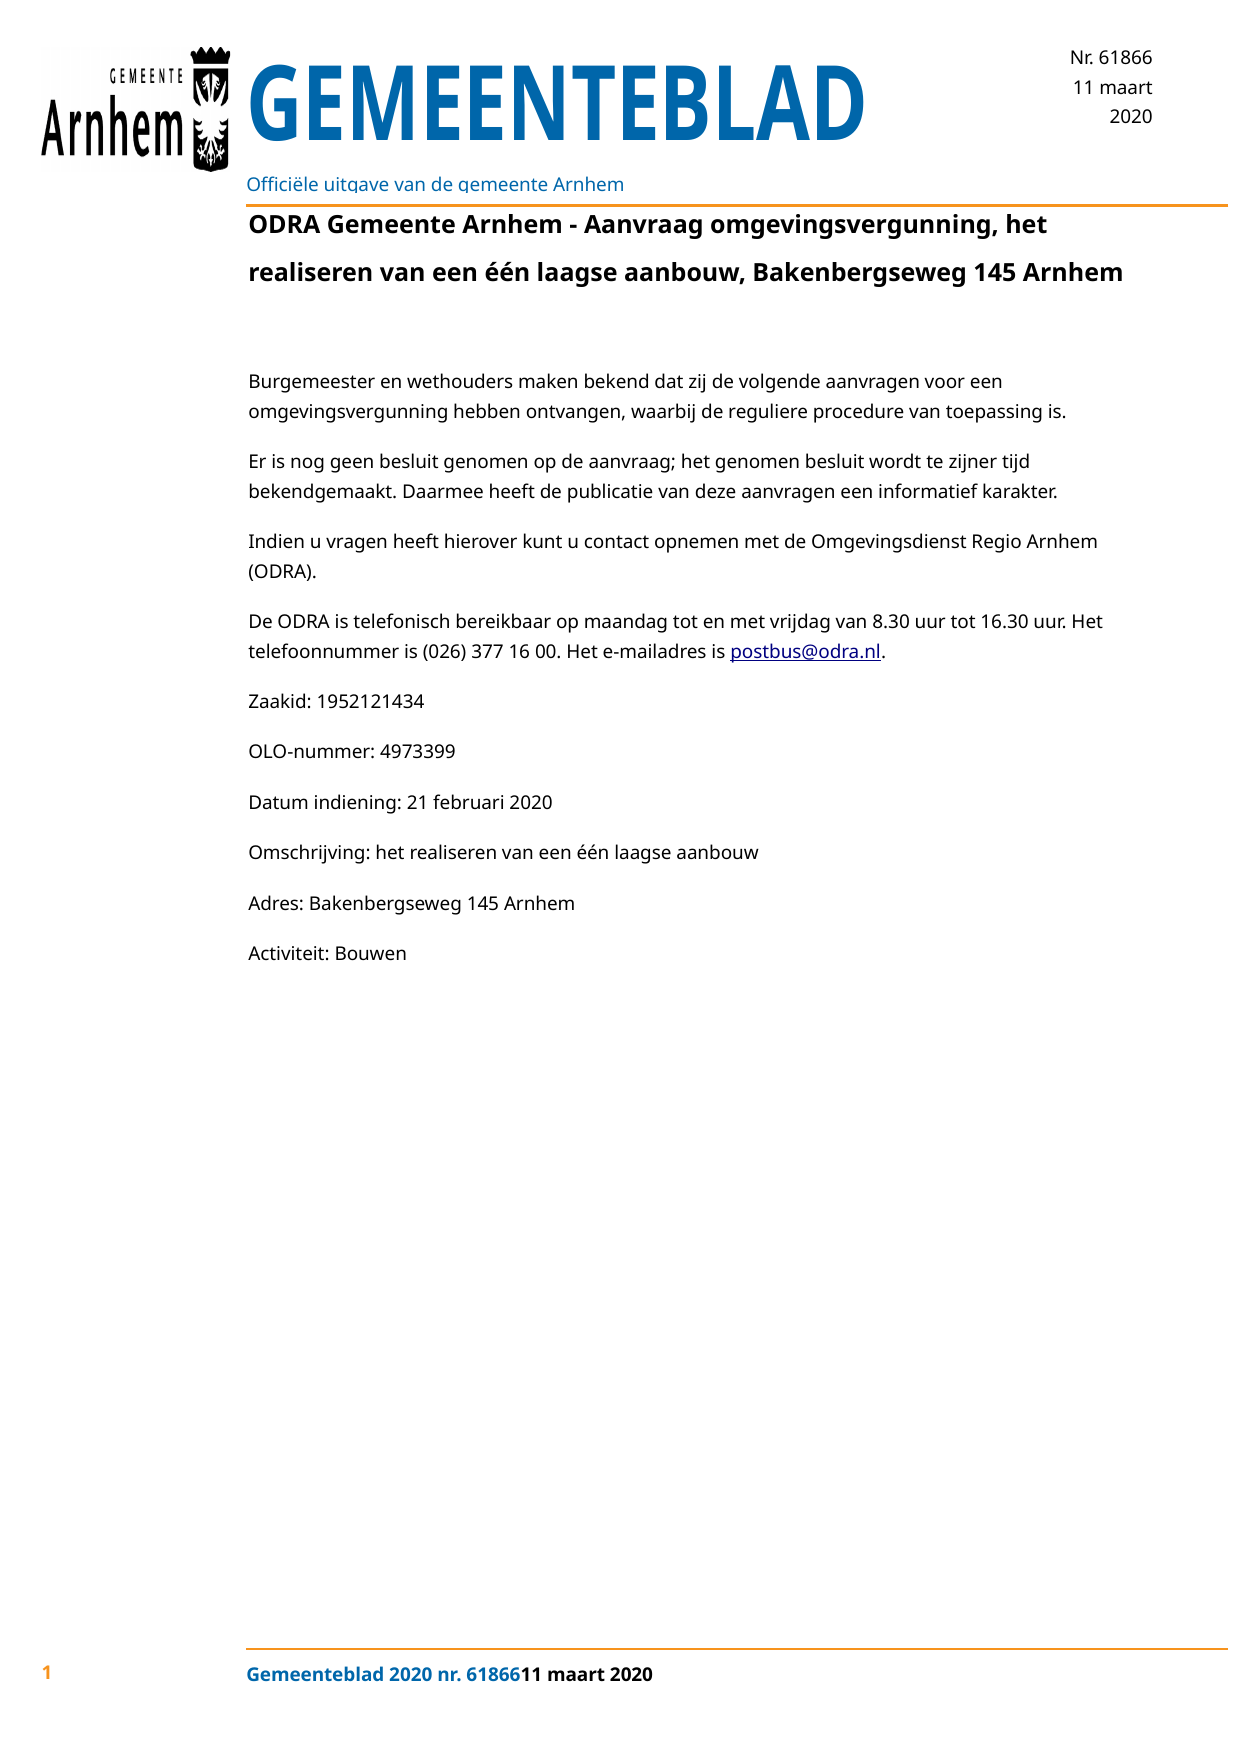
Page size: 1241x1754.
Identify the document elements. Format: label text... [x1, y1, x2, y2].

text Datum indiening: 21 februari 2020 [248, 789, 1152, 815]
text Indien u vragen heeft hierover kunt u contact opnemen met de Omgevingsdienst Regio Arnhem (ODRA). [248, 528, 1152, 584]
text Burgemeester en wethouders maken bekend dat zij de volgende aanvragen voor een omgevingsvergunning hebben ontvangen, waarbij de reguliere procedure van toepassing is. [248, 368, 1152, 424]
text Adres: Bakenbergseweg 145 Arnhem [248, 890, 1152, 916]
picture [41, 47, 231, 172]
text Omschrijving: het realiseren van een één laagse aanbouw [248, 839, 1152, 865]
text De ODRA is telefonisch bereikbaar op maandag tot en met vrijdag van 8.30 uur tot 16.30 uur. Het telefoonnummer is (026) 377 16 00. Het e-mailadres is postbus@odra.nl. [248, 608, 1152, 664]
text OLO-nummer: 4973399 [248, 739, 1152, 764]
text Er is nog geen besluit genomen op de aanvraag; het genomen besluit wordt te zijner tijd bekendgemaakt. Daarmee heeft de publicatie van deze aanvragen een informatief karakter. [248, 448, 1152, 504]
text ODRA Gemeente Arnhem - Aanvraag omgevingsvergunning, het realiseren van een één laagse aanbouw, Bakenbergseweg 145 Arnhem [248, 207, 1152, 288]
text Activiteit: Bouwen [248, 940, 1152, 966]
text Zaakid: 1952121434 [248, 688, 1152, 714]
